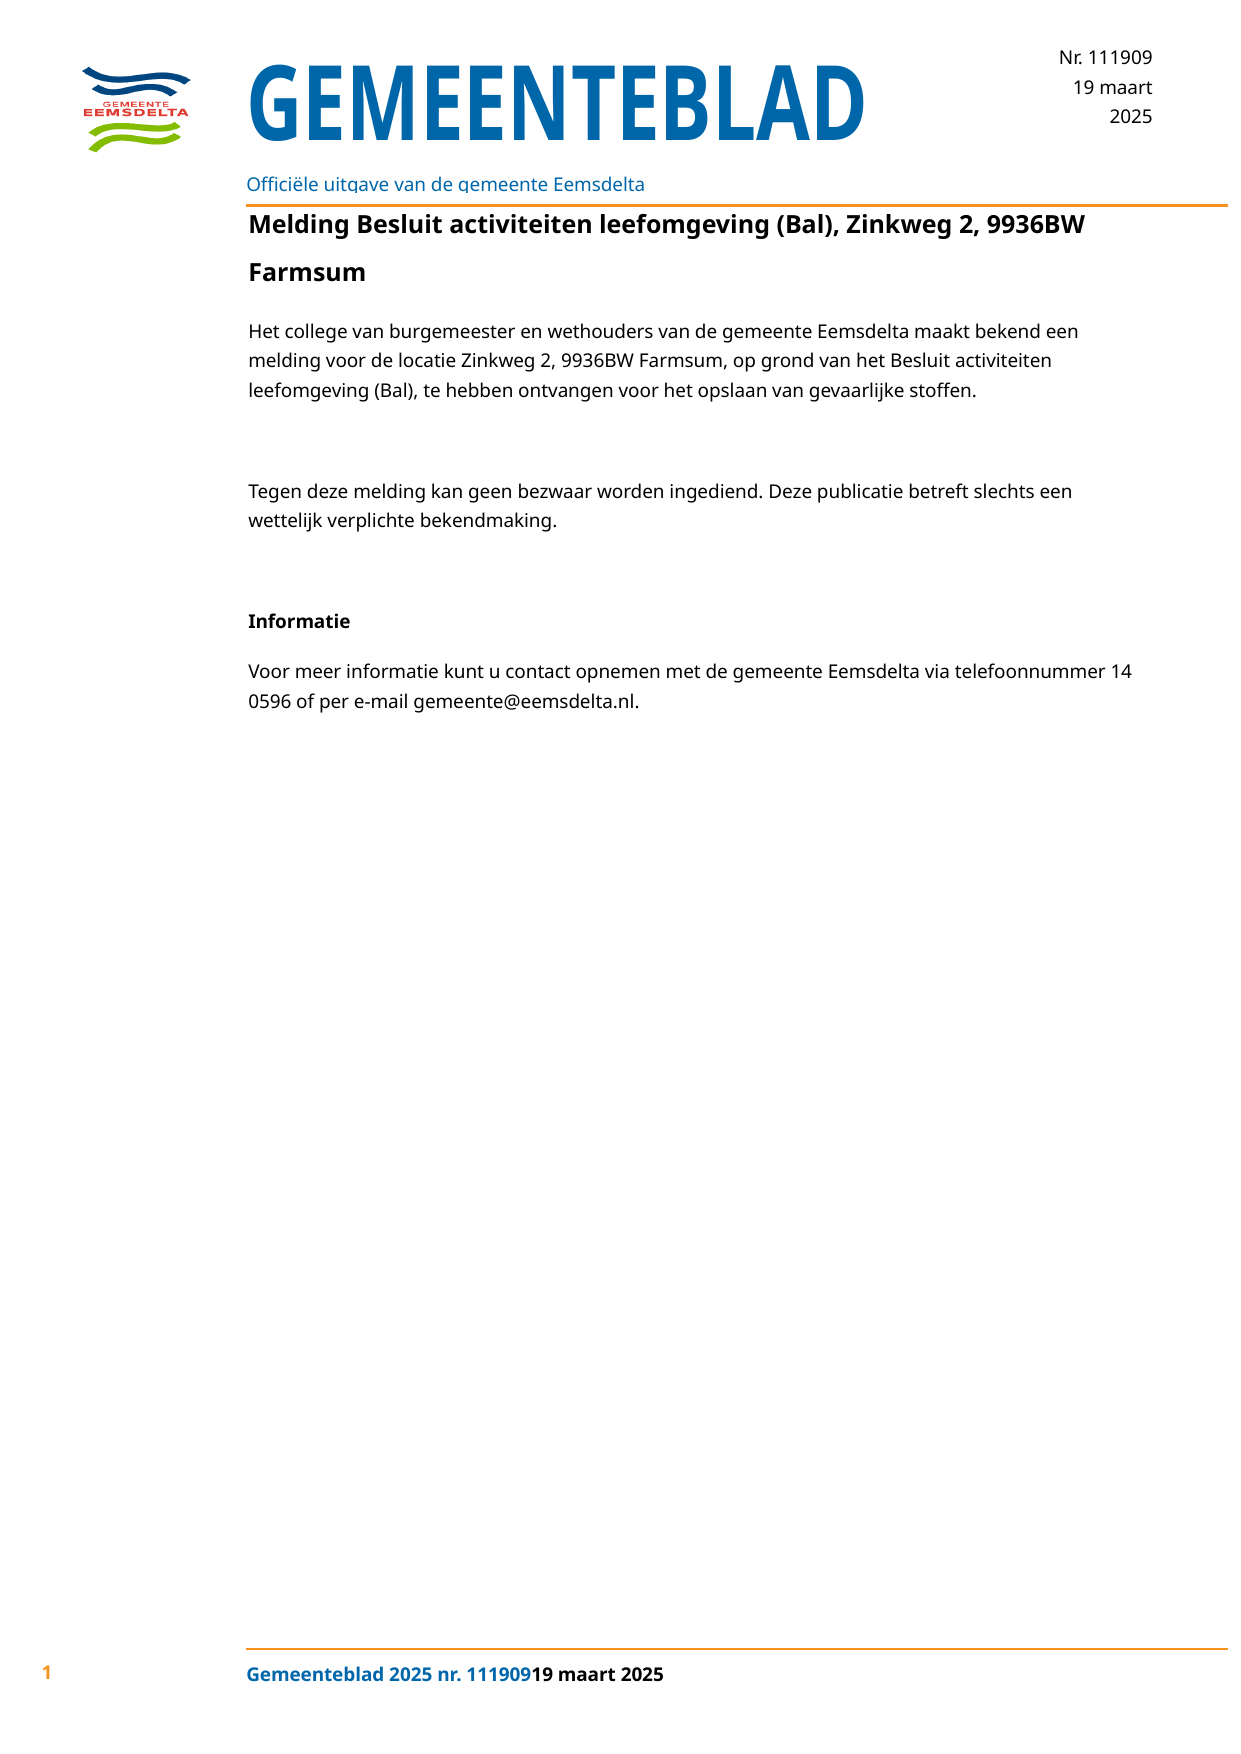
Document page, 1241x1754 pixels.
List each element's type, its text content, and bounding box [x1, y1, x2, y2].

text Tegen deze melding kan geen bezwaar worden ingediend. Deze publicatie betreft slechts een wettelijk verplichte bekendmaking. [248, 478, 1152, 533]
text Melding Besluit activiteiten leefomgeving (Bal), Zinkweg 2, 9936BW Farmsum [248, 207, 1152, 288]
text Het college van burgemeester en wethouders van de gemeente Eemsdelta maakt bekend een melding voor de locatie Zinkweg 2, 9936BW Farmsum, op grond van het Besluit activiteiten leefomgeving (Bal), te hebben ontvangen voor het opslaan van gevaarlijke stoffen. [248, 318, 1152, 403]
picture [41, 47, 231, 172]
text Voor meer informatie kunt u contact opnemen met de gemeente Eemsdelta via telefoonnummer 14 0596 of per e-mail gemeente@eemsdelta.nl. [248, 659, 1152, 714]
text Informatie [248, 608, 1152, 634]
